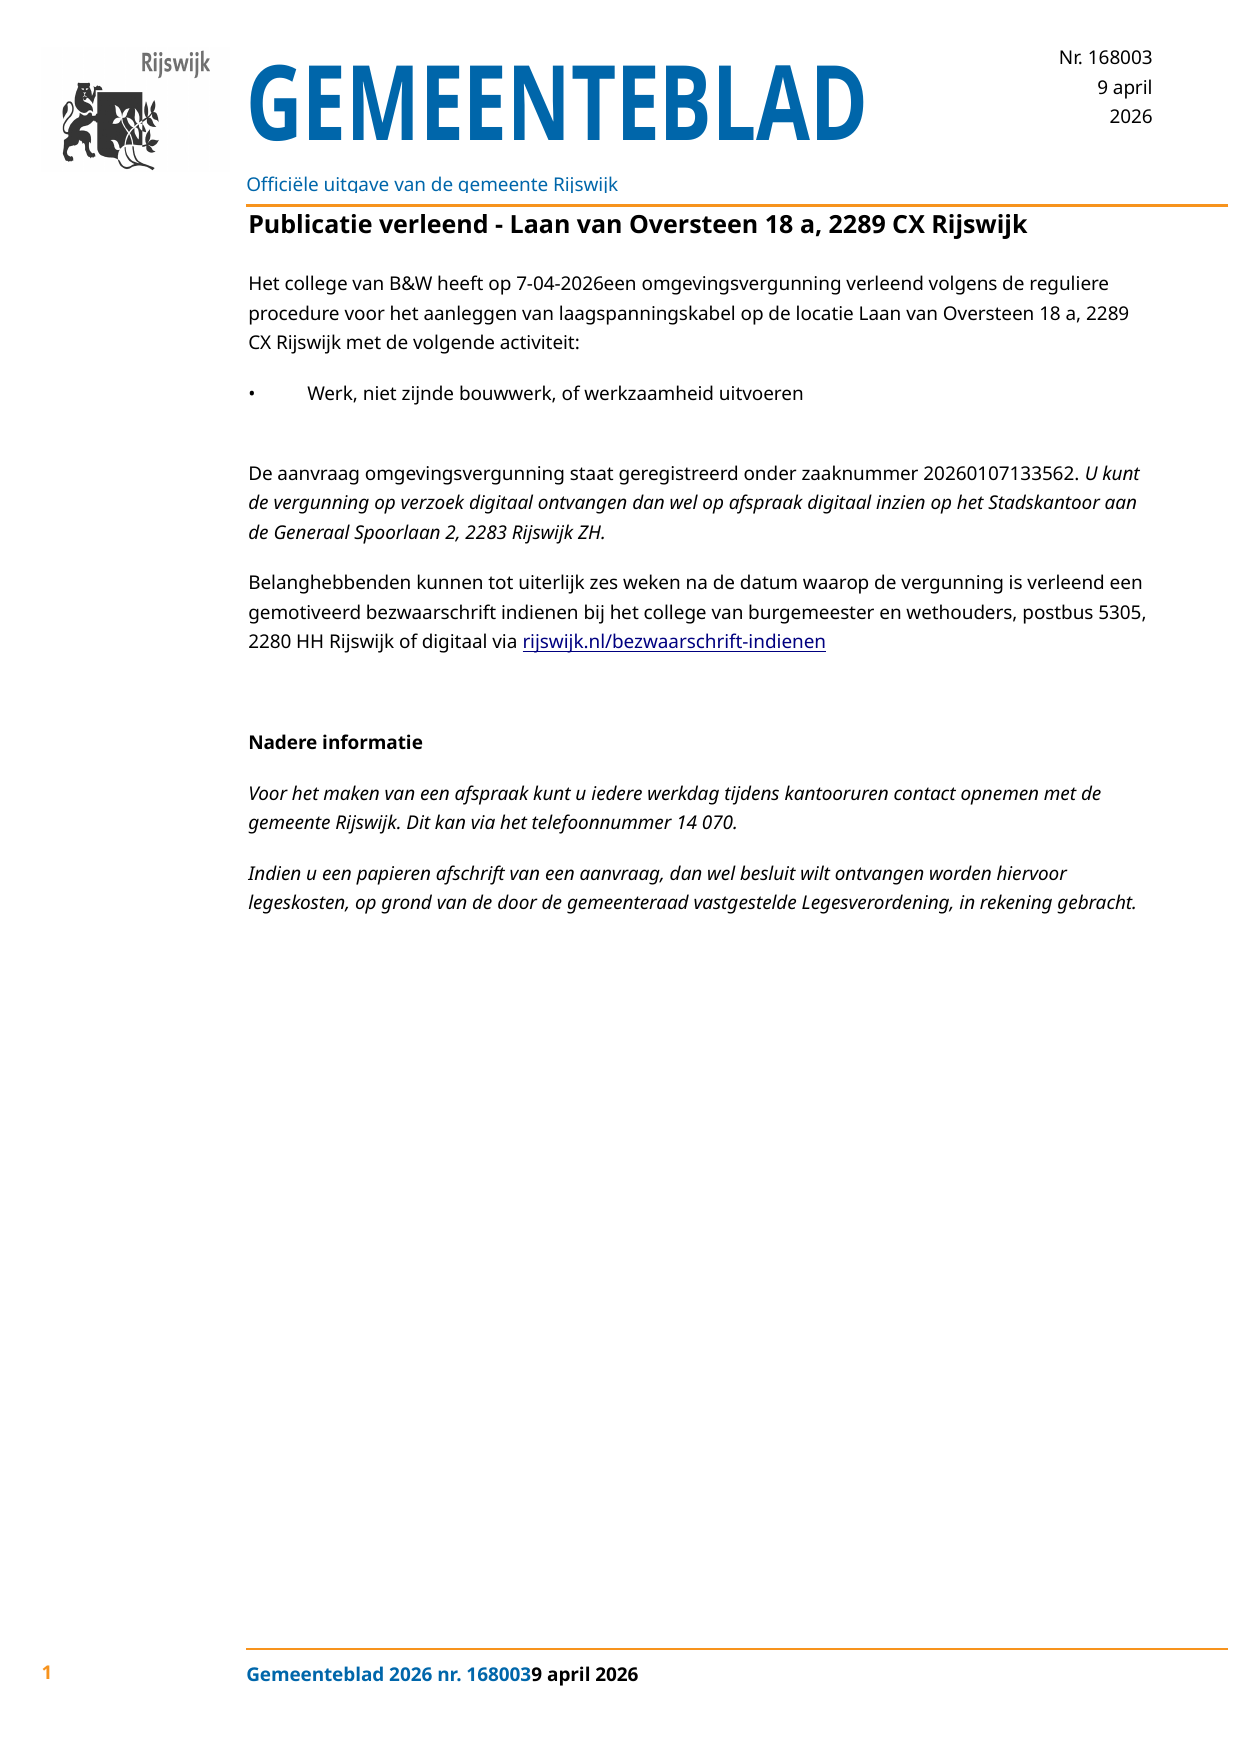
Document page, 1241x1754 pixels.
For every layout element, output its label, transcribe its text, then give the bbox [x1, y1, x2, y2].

text Belanghebbenden kunnen tot uiterlijk zes weken na de datum waarop de vergunning is verleend een gemotiveerd bezwaarschrift indienen bij het college van burgemeester en wethouders, postbus 5305, 2280 HH Rijswijk of digitaal via rijswijk.nl/bezwaarschrift-indienen [248, 569, 1152, 654]
text Nadere informatie [248, 729, 1152, 755]
text Voor het maken van een afspraak kunt u iedere werkdag tijdens kantooruren contact opnemen met de gemeente Rijswijk. Dit kan via het telefoonnummer 14 070. [248, 780, 1152, 835]
picture [41, 47, 231, 172]
text Indien u een papieren afschrift van een aanvraag, dan wel besluit wilt ontvangen worden hiervoor legeskosten, op grond van de door de gemeenteraad vastgestelde Legesverordening, in rekening gebracht. [248, 860, 1152, 915]
text Het college van B&W heeft op 7-04-2026een omgevingsvergunning verleend volgens de reguliere procedure voor het aanleggen van laagspanningskabel op de locatie Laan van Oversteen 18 a, 2289 CX Rijswijk met de volgende activiteit: [248, 270, 1152, 355]
list Werk, niet zijnde bouwwerk, of werkzaamheid uitvoeren [248, 380, 1152, 406]
text De aanvraag omgevingsvergunning staat geregistreerd onder zaaknummer 20260107133562. U kunt de vergunning op verzoek digitaal ontvangen dan wel op afspraak digitaal inzien op het Stadskantoor aan de Generaal Spoorlaan 2, 2283 Rijswijk ZH. [248, 460, 1152, 545]
text Publicatie verleend - Laan van Oversteen 18 a, 2289 CX Rijswijk [248, 207, 1152, 241]
